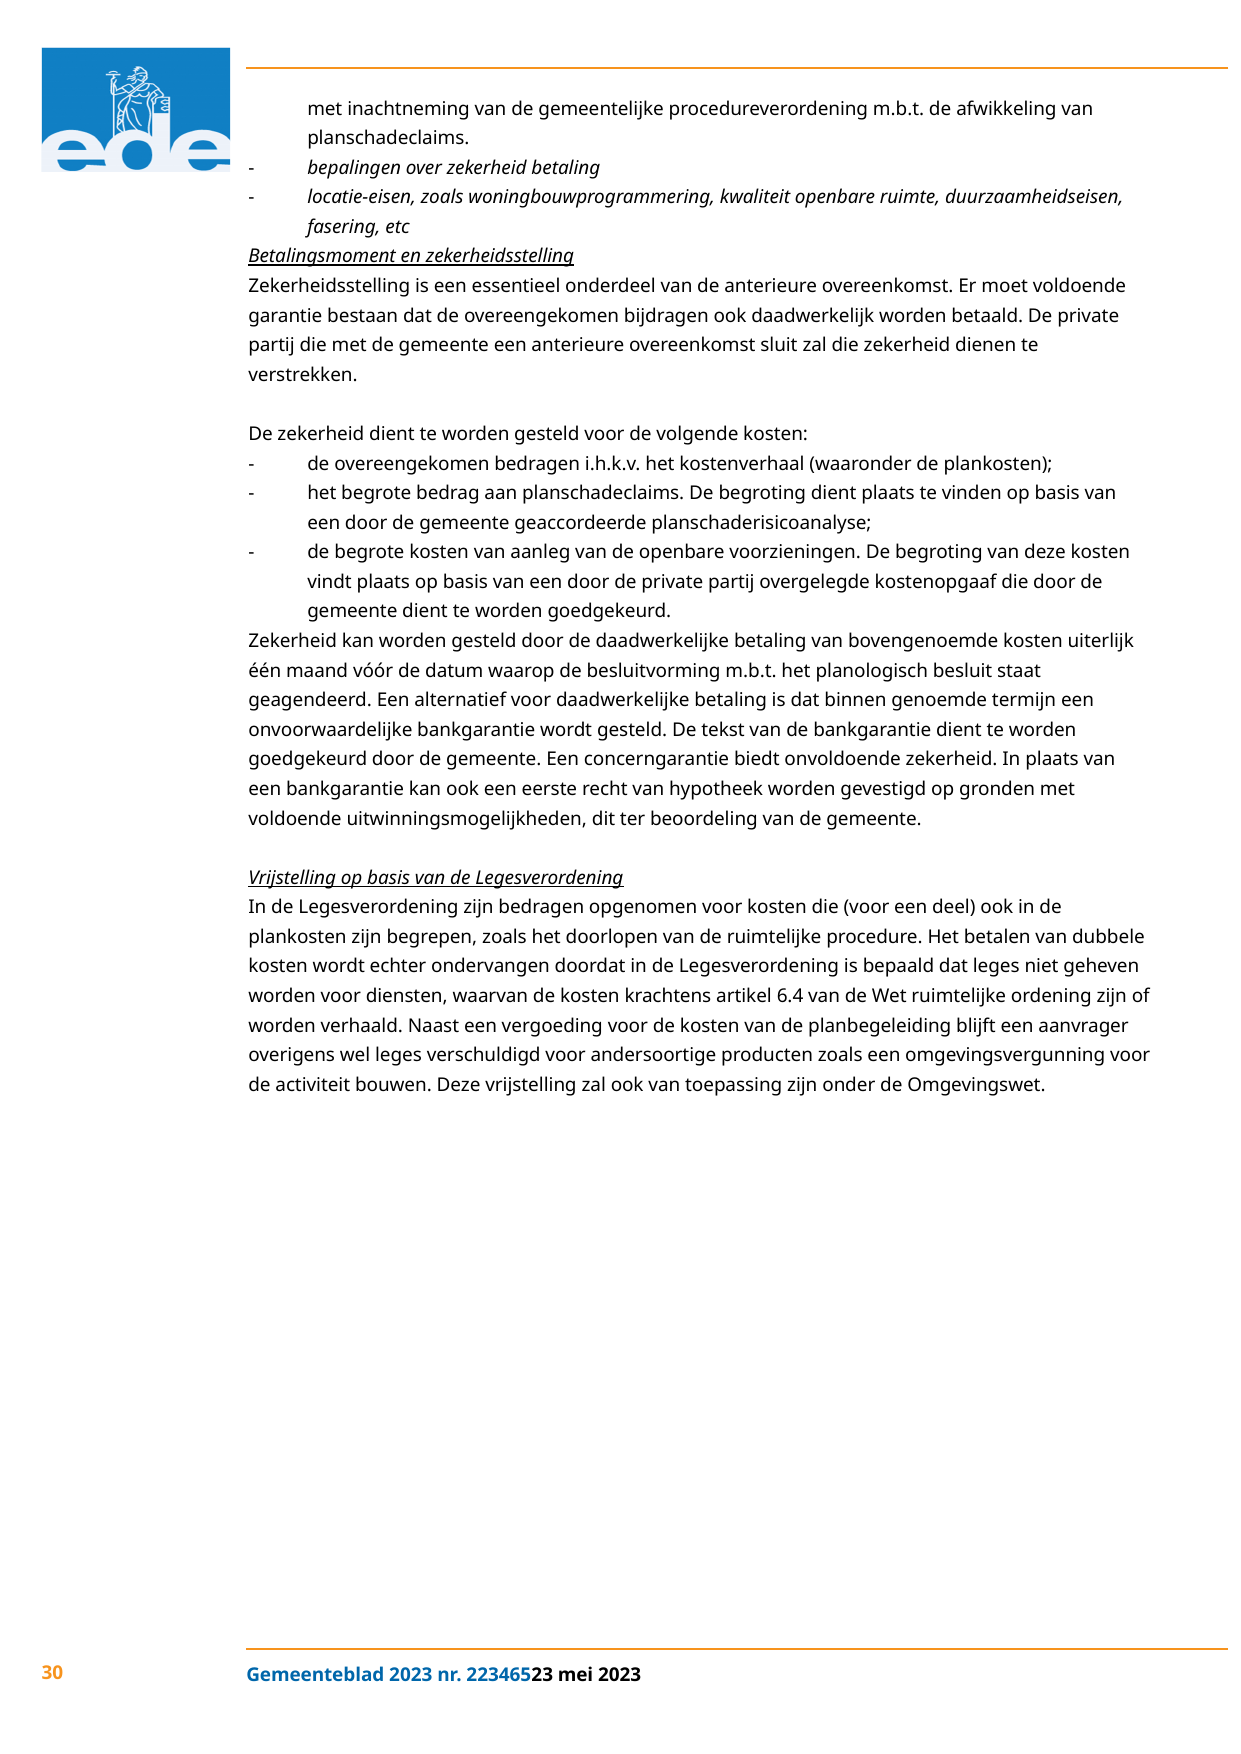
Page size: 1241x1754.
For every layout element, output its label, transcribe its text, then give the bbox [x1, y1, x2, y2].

picture [41, 47, 231, 172]
list met inachtneming van de gemeentelijke procedureverordening m.b.t. de afwikkeling van planschadeclaims. [248, 95, 1152, 150]
text Zekerheidsstelling is een essentieel onderdeel van de anterieure overeenkomst. Er moet voldoende garantie bestaan dat de overeengekomen bijdragen ook daadwerkelijk worden betaald. De private partij die met de gemeente een anterieure overeenkomst sluit zal die zekerheid dienen te verstrekken. [248, 272, 1152, 387]
list de overeengekomen bedragen i.h.k.v. het kostenverhaal (waaronder de plankosten); [248, 450, 1152, 476]
list het begrote bedrag aan planschadeclaims. De begroting dient plaats te vinden op basis van een door de gemeente geaccordeerde planschaderisicoanalyse; [248, 479, 1152, 535]
text Betalingsmoment en zekerheidsstelling [248, 243, 1152, 268]
text In de Legesverordening zijn bedragen opgenomen voor kosten die (voor een deel) ook in de plankosten zijn begrepen, zoals het doorlopen van de ruimtelijke procedure. Het betalen van dubbele kosten wordt echter ondervangen doordat in de Legesverordening is bepaald dat leges niet geheven worden voor diensten, waarvan de kosten krachtens artikel 6.4 van de Wet ruimtelijke ordening zijn of worden verhaald. Naast een vergoeding voor de kosten van de planbegeleiding blijft een aanvrager overigens wel leges verschuldigd voor andersoortige producten zoals een omgevingsvergunning voor de activiteit bouwen. Deze vrijstelling zal ook van toepassing zijn onder de Omgevingswet. [248, 893, 1152, 1097]
text Vrijstelling op basis van de Legesverordening [248, 864, 1152, 890]
list locatie-eisen, zoals woningbouwprogrammering, kwaliteit openbare ruimte, duurzaamheidseisen, fasering, etc [248, 183, 1152, 239]
text De zekerheid dient te worden gesteld voor de volgende kosten: [248, 420, 1152, 446]
list de begrote kosten van aanleg van de openbare voorzieningen. De begroting van deze kosten vindt plaats op basis van een door de private partij overgelegde kostenopgaaf die door de gemeente dient te worden goedgekeurd. [248, 538, 1152, 623]
text Zekerheid kan worden gesteld door de daadwerkelijke betaling van bovengenoemde kosten uiterlijk één maand vóór de datum waarop de besluitvorming m.b.t. het planologisch besluit staat geagendeerd. Een alternatief voor daadwerkelijke betaling is dat binnen genoemde termijn een onvoorwaardelijke bankgarantie wordt gesteld. De tekst van de bankgarantie dient te worden goedgekeurd door de gemeente. Een concerngarantie biedt onvoldoende zekerheid. In plaats van een bankgarantie kan ook een eerste recht van hypotheek worden gevestigd op gronden met voldoende uitwinningsmogelijkheden, dit ter beoordeling van de gemeente. [248, 627, 1152, 831]
list bepalingen over zekerheid betaling [248, 154, 1152, 180]
